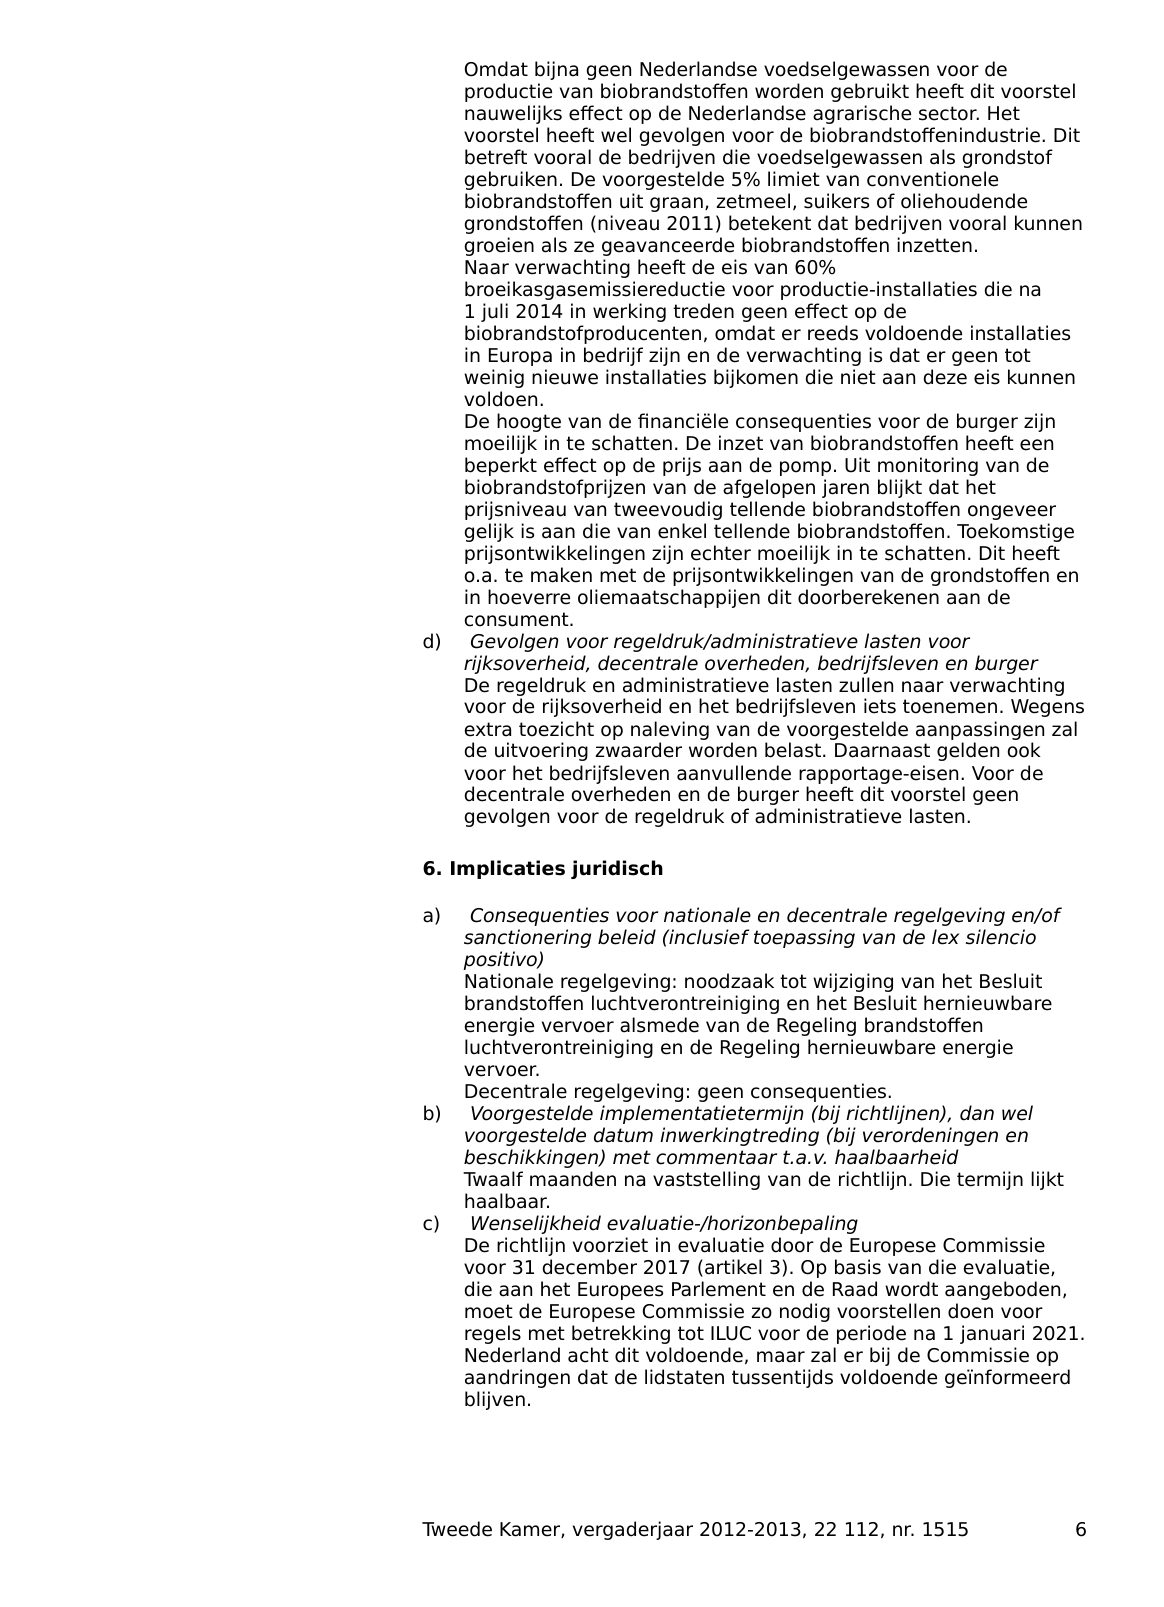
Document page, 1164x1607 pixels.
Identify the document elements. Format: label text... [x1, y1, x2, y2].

text Naar verwachting heeft de eis van 60% broeikasgasemissiereductie voor productie-installaties die na 1 juli 2014 in werking treden geen effect op de biobrandstofproducenten, omdat er reeds voldoende installaties in Europa in bedrijf zijn en de verwachting is dat er geen tot weinig nieuwe installaties bijkomen die niet aan deze eis kunnen voldoen. [464, 257, 1087, 411]
text c) Wenselijkheid evaluatie-/horizonbepaling [422, 1213, 1087, 1235]
text De regeldruk en administratieve lasten zullen naar verwachting voor de rijksoverheid en het bedrijfsleven iets toenemen. Wegens extra toezicht op naleving van de voorgestelde aanpassingen zal de uitvoering zwaarder worden belast. Daarnaast gelden ook voor het bedrijfsleven aanvullende rapportage-eisen. Voor de decentrale overheden en de burger heeft dit voorstel geen gevolgen voor de regeldruk of administratieve lasten. [464, 674, 1087, 828]
text b) Voorgestelde implementatietermijn (bij richtlijnen), dan wel voorgestelde datum inwerkingtreding (bij verordeningen en beschikkingen) met commentaar t.a.v. haalbaarheid [422, 1103, 1087, 1169]
subtitle 6. Implicaties juridisch [422, 858, 1087, 880]
text Decentrale regelgeving: geen consequenties. [464, 1081, 1087, 1103]
text Twaalf maanden na vaststelling van de richtlijn. Die termijn lijkt haalbaar. [464, 1169, 1087, 1213]
text a) Consequenties voor nationale en decentrale regelgeving en/of sanctionering beleid (inclusief toepassing van de lex silencio positivo) [422, 905, 1087, 971]
text Nationale regelgeving: noodzaak tot wijziging van het Besluit brandstoffen luchtverontreiniging en het Besluit hernieuwbare energie vervoer alsmede van de Regeling brandstoffen luchtverontreiniging en de Regeling hernieuwbare energie vervoer. [464, 971, 1087, 1081]
text De richtlijn voorziet in evaluatie door de Europese Commissie voor 31 december 2017 (artikel 3). Op basis van die evaluatie, die aan het Europees Parlement en de Raad wordt aangeboden, moet de Europese Commissie zo nodig voorstellen doen voor regels met betrekking tot ILUC voor de periode na 1 januari 2021. Nederland acht dit voldoende, maar zal er bij de Commissie op aandringen dat de lidstaten tussentijds voldoende geïnformeerd blijven. [464, 1235, 1087, 1411]
text Omdat bijna geen Nederlandse voedselgewassen voor de productie van biobrandstoffen worden gebruikt heeft dit voorstel nauwelijks effect op de Nederlandse agrarische sector. Het voorstel heeft wel gevolgen voor de biobrandstoffenindustrie. Dit betreft vooral de bedrijven die voedselgewassen als grondstof gebruiken. De voorgestelde 5% limiet van conventionele biobrandstoffen uit graan, zetmeel, suikers of oliehoudende grondstoffen (niveau 2011) betekent dat bedrijven vooral kunnen groeien als ze geavanceerde biobrandstoffen inzetten. [464, 59, 1087, 257]
text d) Gevolgen voor regeldruk/administratieve lasten voor rijksoverheid, decentrale overheden, bedrijfsleven en burger [422, 631, 1087, 674]
text De hoogte van de financiële consequenties voor de burger zijn moeilijk in te schatten. De inzet van biobrandstoffen heeft een beperkt effect op de prijs aan de pomp. Uit monitoring van de biobrandstofprijzen van de afgelopen jaren blijkt dat het prijsniveau van tweevoudig tellende biobrandstoffen ongeveer gelijk is aan die van enkel tellende biobrandstoffen. Toekomstige prijsontwikkelingen zijn echter moeilijk in te schatten. Dit heeft o.a. te maken met de prijsontwikkelingen van de grondstoffen en in hoeverre oliemaatschappijen dit doorberekenen aan de consument. [464, 411, 1087, 631]
